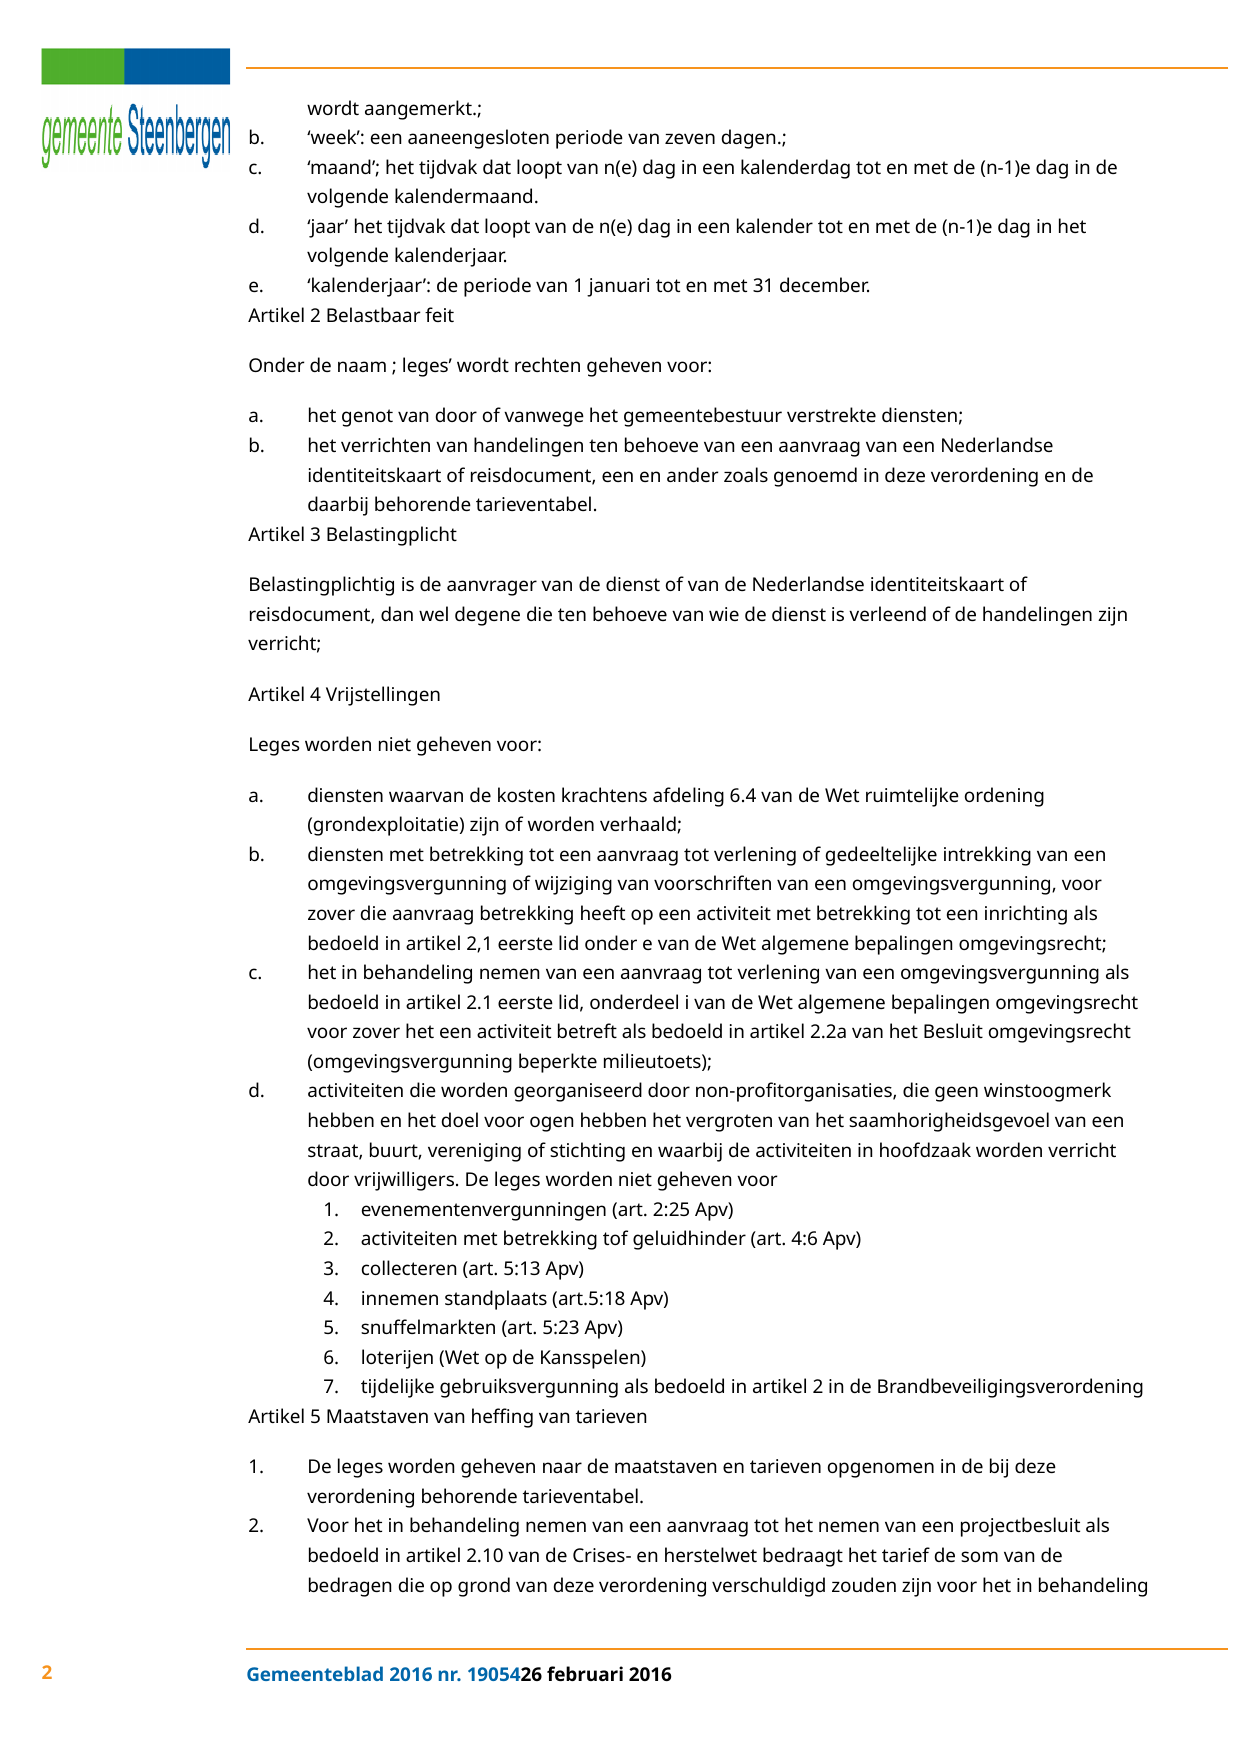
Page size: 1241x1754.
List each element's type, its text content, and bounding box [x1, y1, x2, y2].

list diensten waarvan de kosten krachtens afdeling 6.4 van de Wet ruimtelijke ordening (grondexploitatie) zijn of worden verhaald; [248, 782, 1152, 837]
list diensten met betrekking tot een aanvraag tot verlening of gedeeltelijke intrekking van een omgevingsvergunning of wijziging van voorschriften van een omgevingsvergunning, voor zover die aanvraag betrekking heeft op een activiteit met betrekking tot een inrichting als bedoeld in artikel 2,1 eerste lid onder e van de Wet algemene bepalingen omgevingsrecht; [248, 841, 1152, 956]
list tijdelijke gebruiksvergunning als bedoeld in artikel 2 in de Brandbeveiligingsverordening [323, 1373, 1152, 1399]
text Artikel 3 Belastingplicht [248, 521, 1152, 547]
text Belastingplichtig is de aanvrager van de dienst of van de Nederlandse identiteitskaart of reisdocument, dan wel degene die ten behoeve van wie de dienst is verleend of de handelingen zijn verricht; [248, 571, 1152, 656]
list ‘maand’; het tijdvak dat loopt van n(e) dag in een kalenderdag tot en met de (n-1)e dag in de volgende kalendermaand. [248, 154, 1152, 209]
list het genot van door of vanwege het gemeentebestuur verstrekte diensten; [248, 403, 1152, 428]
list innemen standplaats (art.5:18 Apv) [323, 1285, 1152, 1311]
list het in behandeling nemen van een aanvraag tot verlening van een omgevingsvergunning als bedoeld in artikel 2.1 eerste lid, onderdeel i van de Wet algemene bepalingen omgevingsrecht voor zover het een activiteit betreft als bedoeld in artikel 2.2a van het Besluit omgevingsrecht (omgevingsvergunning beperkte milieutoets); [248, 959, 1152, 1074]
picture [41, 47, 231, 172]
list het verrichten van handelingen ten behoeve van een aanvraag van een Nederlandse identiteitskaart of reisdocument, een en ander zoals genoemd in deze verordening en de daarbij behorende tarieventabel. [248, 432, 1152, 517]
list evenementenvergunningen (art. 2:25 Apv) [323, 1196, 1152, 1222]
text Artikel 2 Belastbaar feit [248, 302, 1152, 328]
list De leges worden geheven naar de maatstaven en tarieven opgenomen in de bij deze verordening behorende tarieventabel. [248, 1453, 1152, 1509]
list wordt aangemerkt.; [248, 95, 1152, 121]
list ‘kalenderjaar’: de periode van 1 januari tot en met 31 december. [248, 272, 1152, 298]
list collecteren (art. 5:13 Apv) [323, 1255, 1152, 1281]
list snuffelmarkten (art. 5:23 Apv) [323, 1314, 1152, 1340]
list ‘week’: een aaneengesloten periode van zeven dagen.; [248, 124, 1152, 150]
text Onder de naam ; leges’ wordt rechten geheven voor: [248, 352, 1152, 378]
list activiteiten die worden georganiseerd door non-profitorganisaties, die geen winstoogmerk hebben en het doel voor ogen hebben het vergroten van het saamhorigheidsgevoel van een straat, buurt, vereniging of stichting en waarbij de activiteiten in hoofdzaak worden verricht door vrijwilligers. De leges worden niet geheven voor [248, 1078, 1152, 1192]
text Artikel 4 Vrijstellingen [248, 681, 1152, 707]
text Artikel 5 Maatstaven van heffing van tarieven [248, 1403, 1152, 1429]
list loterijen (Wet op de Kansspelen) [323, 1344, 1152, 1370]
text Leges worden niet geheven voor: [248, 731, 1152, 757]
list ‘jaar’ het tijdvak dat loopt van de n(e) dag in een kalender tot en met de (n-1)e dag in het volgende kalenderjaar. [248, 213, 1152, 268]
list Voor het in behandeling nemen van een aanvraag tot het nemen van een projectbesluit als bedoeld in artikel 2.10 van de Crises- en herstelwet bedraagt het tarief de som van de bedragen die op grond van deze verordening verschuldigd zouden zijn voor het in behandeling [248, 1513, 1152, 1598]
list activiteiten met betrekking tof geluidhinder (art. 4:6 Apv) [323, 1226, 1152, 1251]
